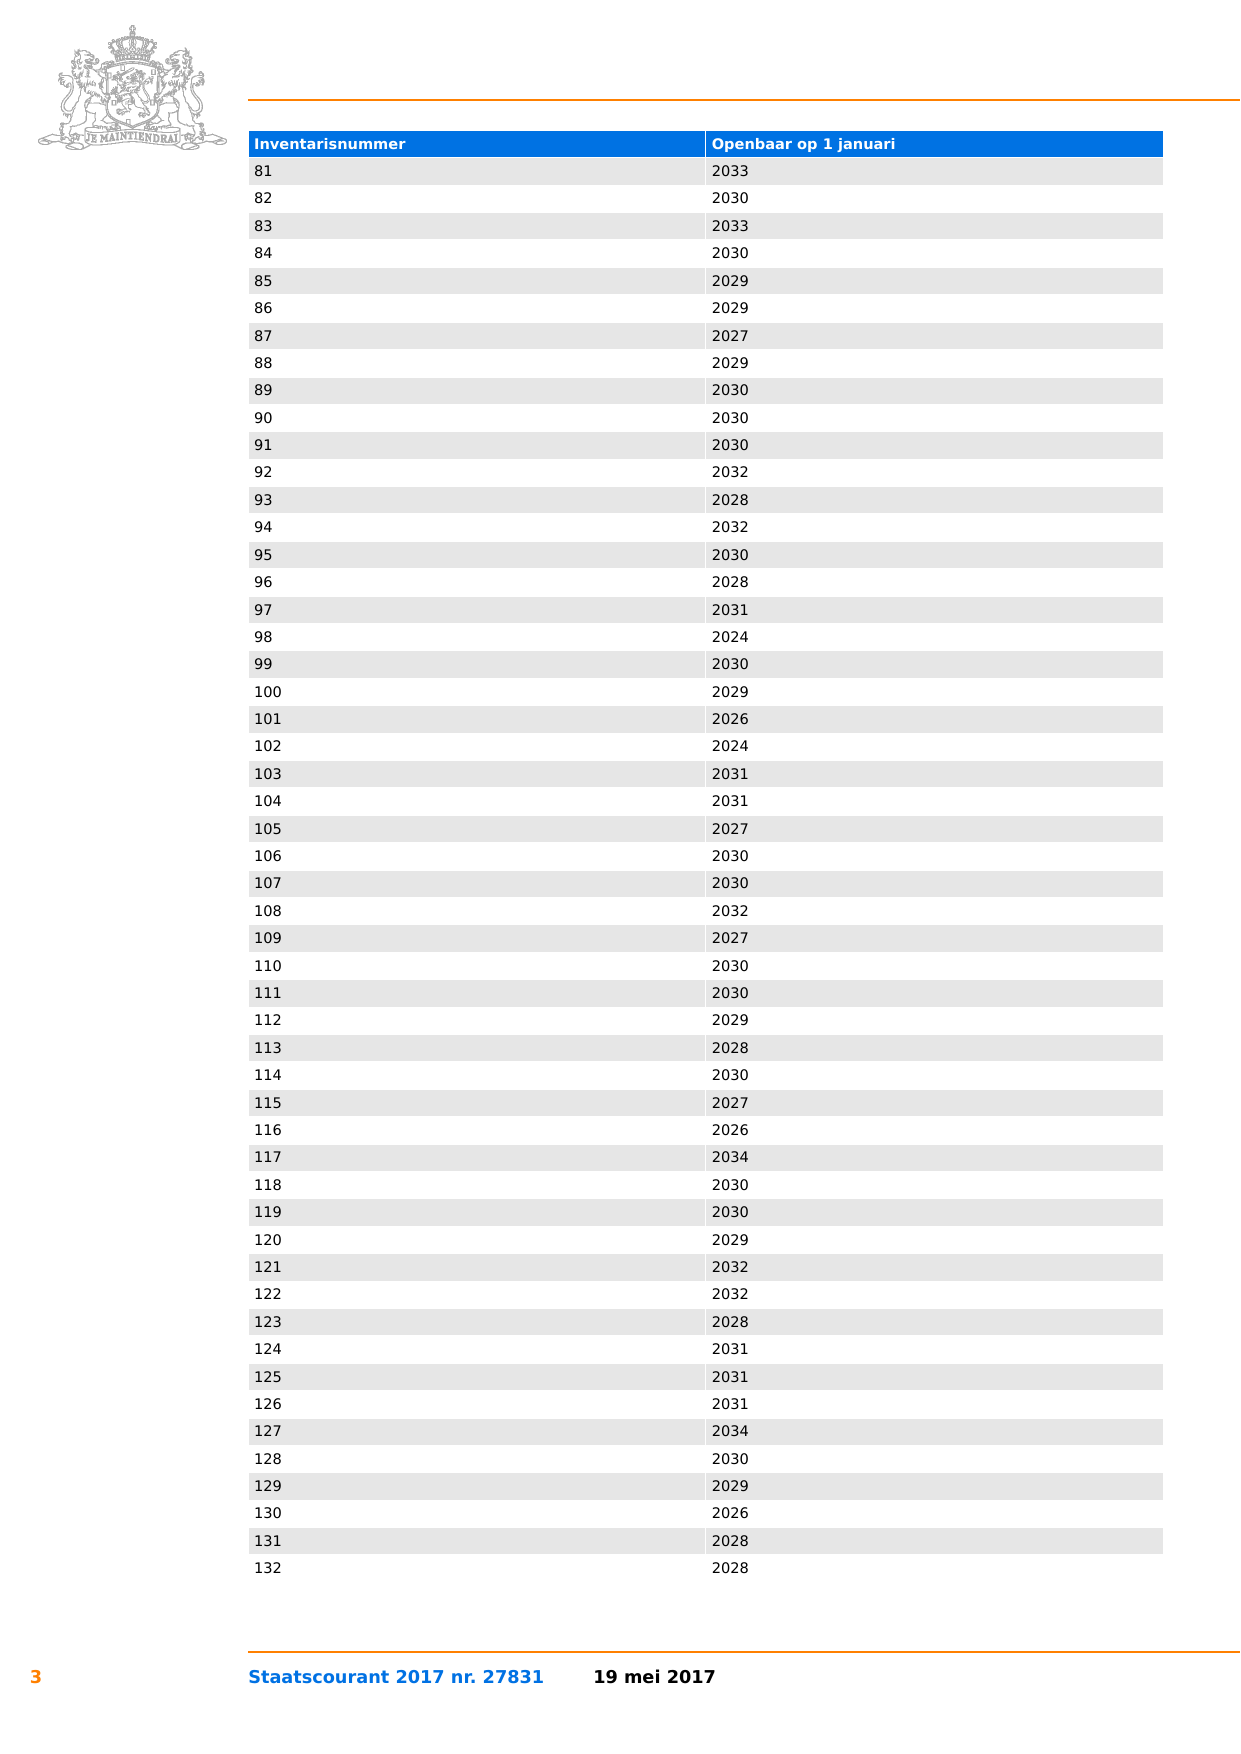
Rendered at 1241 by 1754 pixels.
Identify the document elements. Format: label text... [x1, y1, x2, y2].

table_cell 120 [249, 1227, 705, 1253]
picture [38, 25, 227, 150]
table_cell 2027 [706, 1090, 1163, 1116]
table_cell 126 [249, 1391, 705, 1417]
table_cell 103 [249, 761, 705, 787]
table_cell 116 [249, 1117, 705, 1143]
table_cell 124 [249, 1336, 705, 1363]
table_cell 2029 [706, 268, 1163, 294]
table_cell 2030 [706, 1199, 1163, 1226]
table_cell 2029 [706, 350, 1163, 376]
table_cell 118 [249, 1172, 705, 1198]
table_cell 88 [249, 350, 705, 376]
table_cell 2032 [706, 460, 1163, 486]
table_cell 2028 [706, 487, 1163, 513]
table_cell 84 [249, 241, 705, 267]
table_cell 2031 [706, 1364, 1163, 1390]
table_cell 2030 [706, 1446, 1163, 1472]
table_cell 2030 [706, 871, 1163, 897]
table_cell 105 [249, 816, 705, 842]
table_cell 2030 [706, 241, 1163, 267]
table_cell 2030 [706, 186, 1163, 212]
table_cell 2030 [706, 405, 1163, 431]
table_cell 127 [249, 1419, 705, 1445]
table_header Openbaar op 1 januari [706, 131, 1163, 157]
table_cell 111 [249, 980, 705, 1007]
table_cell 2029 [706, 1473, 1163, 1500]
table_cell 87 [249, 323, 705, 349]
table_cell 2030 [706, 1063, 1163, 1089]
table_cell 2027 [706, 323, 1163, 349]
table_cell 108 [249, 898, 705, 924]
table_cell 2026 [706, 1117, 1163, 1143]
table_cell 110 [249, 953, 705, 979]
table_cell 2034 [706, 1419, 1163, 1445]
table_cell 83 [249, 213, 705, 239]
table_cell 91 [249, 432, 705, 459]
table_cell 96 [249, 569, 705, 596]
table_header Inventarisnummer [249, 131, 705, 157]
table_cell 102 [249, 734, 705, 760]
table_cell 2030 [706, 1172, 1163, 1198]
table_cell 2029 [706, 1008, 1163, 1034]
table_cell 2029 [706, 1227, 1163, 1253]
table_cell 94 [249, 515, 705, 541]
table_cell 82 [249, 186, 705, 212]
table_cell 99 [249, 651, 705, 678]
table_cell 2033 [706, 213, 1163, 239]
table_cell 131 [249, 1528, 705, 1554]
table_cell 106 [249, 843, 705, 869]
table_cell 2028 [706, 1035, 1163, 1061]
table_cell 2033 [706, 158, 1163, 185]
table_cell 130 [249, 1501, 705, 1527]
table_cell 90 [249, 405, 705, 431]
table_cell 2028 [706, 1556, 1163, 1582]
table_cell 81 [249, 158, 705, 185]
table_cell 109 [249, 925, 705, 952]
table_cell 97 [249, 597, 705, 623]
table_cell 86 [249, 295, 705, 322]
table_cell 92 [249, 460, 705, 486]
table_cell 115 [249, 1090, 705, 1116]
table_cell 2031 [706, 761, 1163, 787]
table_cell 104 [249, 789, 705, 815]
table_cell 113 [249, 1035, 705, 1061]
table_cell 2030 [706, 378, 1163, 404]
table_cell 98 [249, 624, 705, 650]
table_cell 2030 [706, 980, 1163, 1007]
table_cell 2028 [706, 569, 1163, 596]
table_cell 125 [249, 1364, 705, 1390]
table_cell 2030 [706, 843, 1163, 869]
table_cell 2032 [706, 1282, 1163, 1308]
table_cell 2032 [706, 515, 1163, 541]
table_cell 2026 [706, 1501, 1163, 1527]
table_cell 2027 [706, 816, 1163, 842]
table_cell 2027 [706, 925, 1163, 952]
table_cell 2030 [706, 542, 1163, 568]
table_cell 129 [249, 1473, 705, 1500]
table_cell 2032 [706, 898, 1163, 924]
table_cell 85 [249, 268, 705, 294]
table_cell 2031 [706, 597, 1163, 623]
table_cell 2031 [706, 789, 1163, 815]
table_cell 112 [249, 1008, 705, 1034]
table_cell 2029 [706, 679, 1163, 705]
table_cell 2034 [706, 1145, 1163, 1171]
table_cell 100 [249, 679, 705, 705]
table_cell 107 [249, 871, 705, 897]
table_cell 132 [249, 1556, 705, 1582]
table_cell 2024 [706, 734, 1163, 760]
table_cell 117 [249, 1145, 705, 1171]
table_cell 2030 [706, 432, 1163, 459]
table_cell 123 [249, 1309, 705, 1335]
table_cell 114 [249, 1063, 705, 1089]
table_cell 95 [249, 542, 705, 568]
table_cell 93 [249, 487, 705, 513]
table_cell 2028 [706, 1528, 1163, 1554]
table_cell 2031 [706, 1336, 1163, 1363]
table_cell 119 [249, 1199, 705, 1226]
table_cell 2032 [706, 1254, 1163, 1281]
table_cell 101 [249, 706, 705, 733]
table_cell 2028 [706, 1309, 1163, 1335]
table_cell 2031 [706, 1391, 1163, 1417]
table_cell 2024 [706, 624, 1163, 650]
table_cell 2026 [706, 706, 1163, 733]
table_cell 122 [249, 1282, 705, 1308]
table_cell 2029 [706, 295, 1163, 322]
table_cell 89 [249, 378, 705, 404]
table_cell 2030 [706, 953, 1163, 979]
table_cell 121 [249, 1254, 705, 1281]
table_cell 2030 [706, 651, 1163, 678]
table_cell 128 [249, 1446, 705, 1472]
